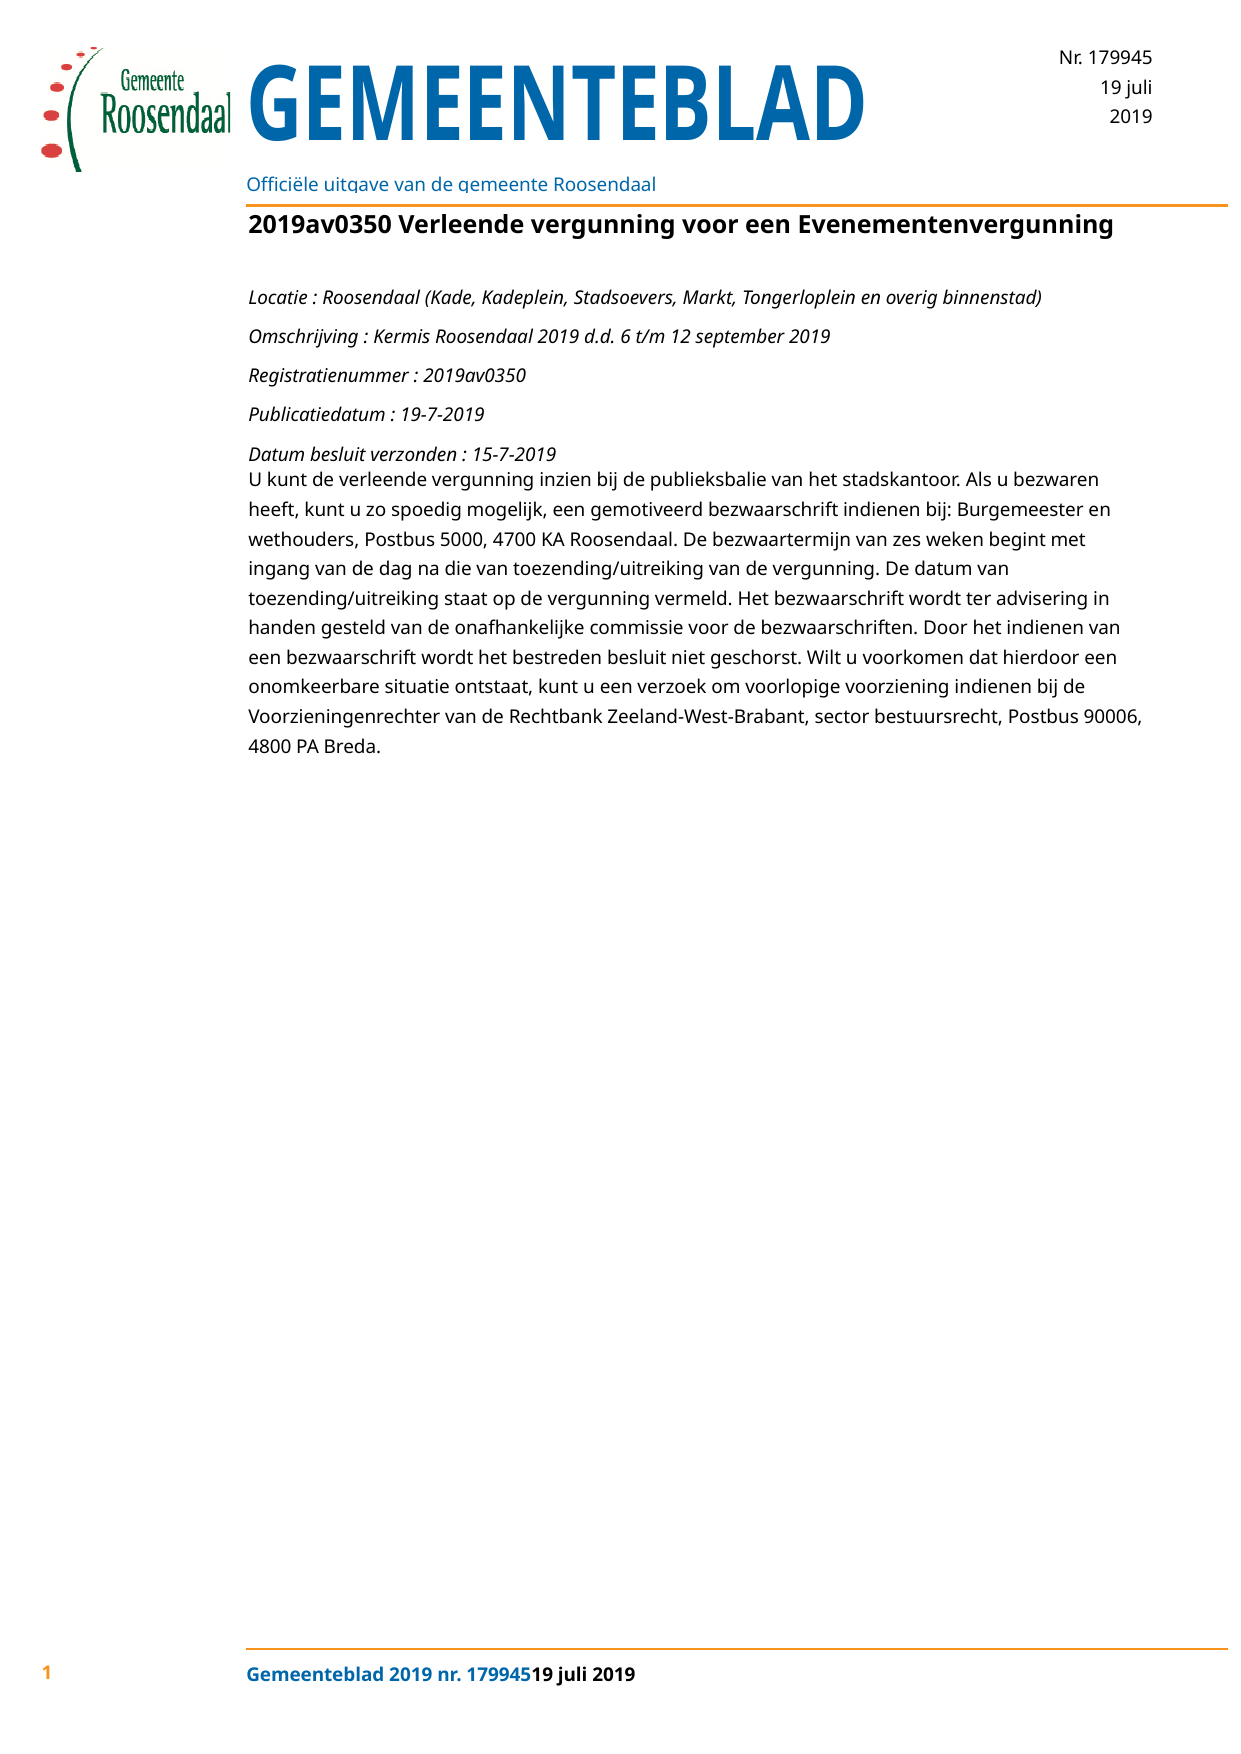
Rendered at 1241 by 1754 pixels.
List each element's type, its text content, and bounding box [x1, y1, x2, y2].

text Datum besluit verzonden : 15-7-2019 [248, 441, 1152, 467]
text U kunt de verleende vergunning inzien bij de publieksbalie van het stadskantoor. Als u bezwaren heeft, kunt u zo spoedig mogelijk, een gemotiveerd bezwaarschrift indienen bij: Burgemeester en wethouders, Postbus 5000, 4700 KA Roosendaal. De bezwaartermijn van zes weken begint met ingang van de dag na die van toezending/uitreiking van de vergunning. De datum van toezending/uitreiking staat op de vergunning vermeld. Het bezwaarschrift wordt ter advisering in handen gesteld van de onafhankelijke commissie voor de bezwaarschriften. Door het indienen van een bezwaarschrift wordt het bestreden besluit niet geschorst. Wilt u voorkomen dat hierdoor een onomkeerbare situatie ontstaat, kunt u een verzoek om voorlopige voorziening indienen bij de Voorzieningenrechter van de Rechtbank Zeeland-West-Brabant, sector bestuursrecht, Postbus 90006, 4800 PA Breda. [248, 467, 1152, 759]
text Publicatiedatum : 19-7-2019 [248, 402, 1152, 427]
text 2019av0350 Verleende vergunning voor een Evenementenvergunning [248, 207, 1152, 241]
picture [41, 47, 231, 172]
text Registratienummer : 2019av0350 [248, 362, 1152, 388]
text Locatie : Roosendaal (Kade, Kadeplein, Stadsoevers, Markt, Tongerloplein en overig binnenstad) [248, 284, 1152, 309]
text Omschrijving : Kermis Roosendaal 2019 d.d. 6 t/m 12 september 2019 [248, 323, 1152, 349]
